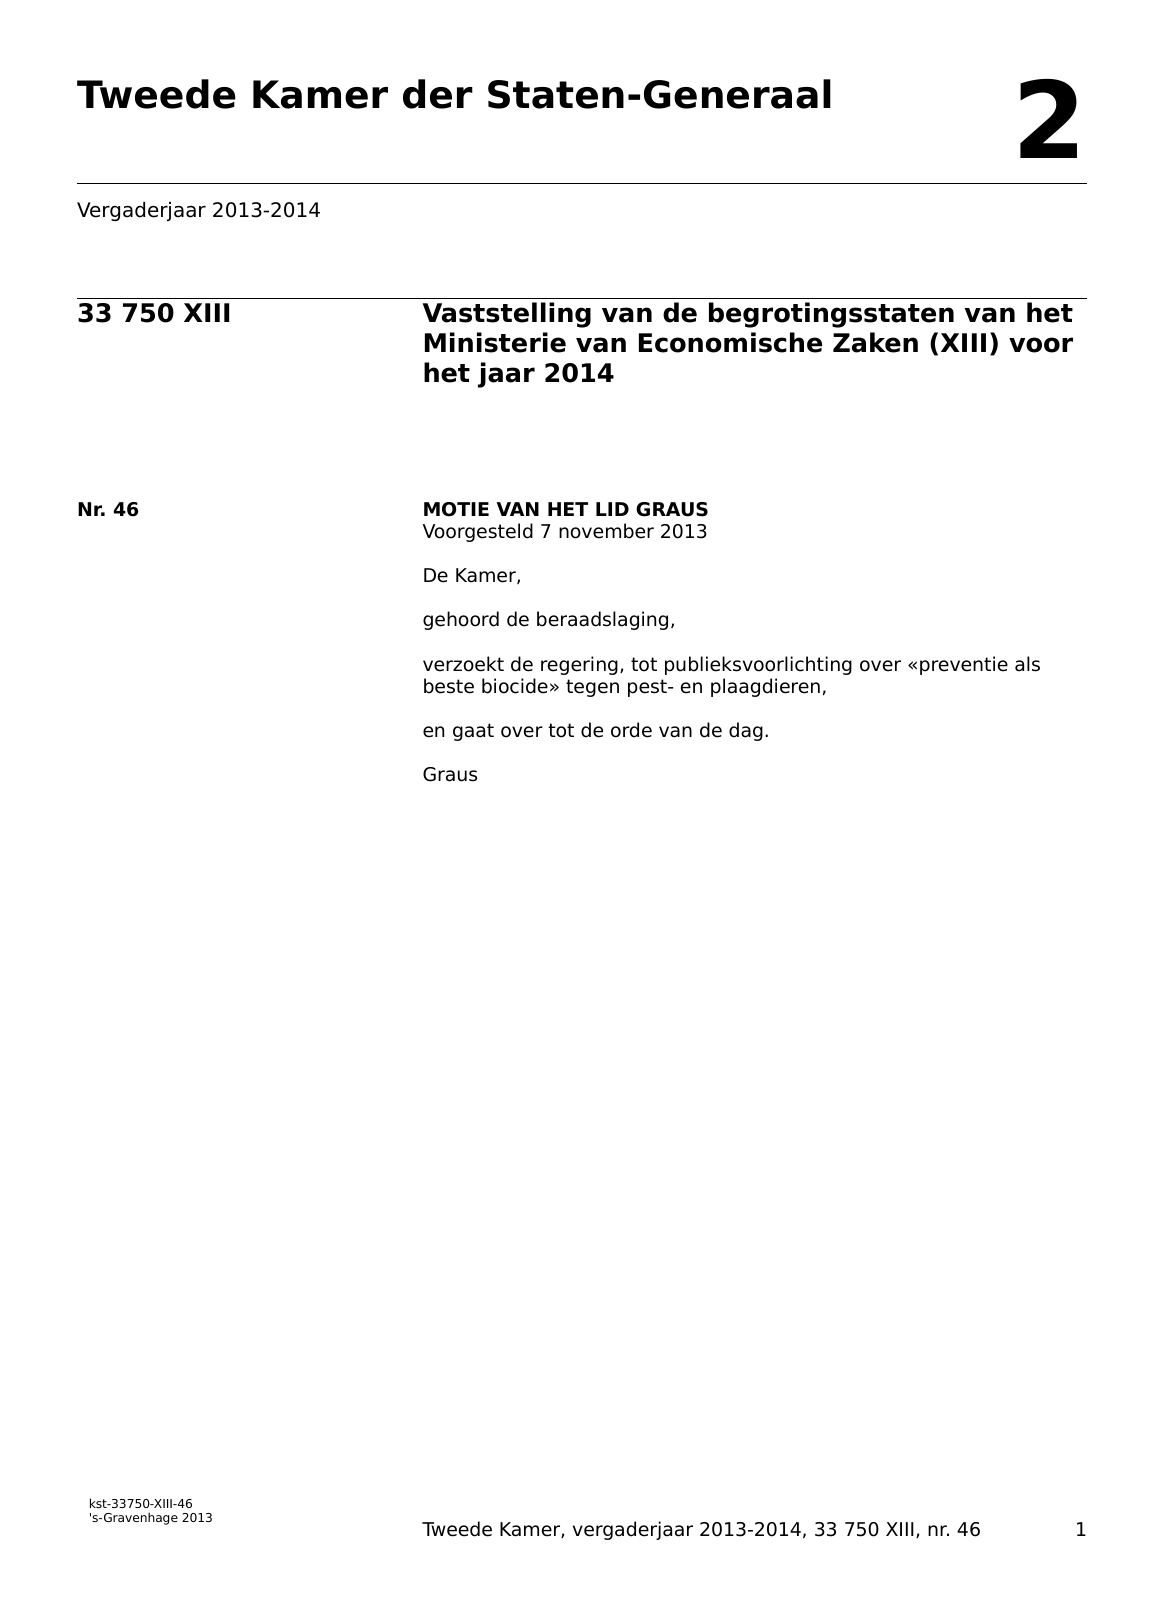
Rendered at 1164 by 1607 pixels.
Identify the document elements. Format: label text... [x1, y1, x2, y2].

text 's-Gravenhage 2013 [88, 1511, 323, 1525]
text en gaat over tot de orde van de dag. [422, 720, 1087, 742]
subtitle Nr. 46 MOTIE VAN HET LID GRAUS [77, 499, 1087, 521]
text Voorgesteld 7 november 2013 [422, 521, 1087, 543]
text De Kamer, [422, 565, 1087, 587]
subtitle 33 750 XIII Vaststelling van de begrotingsstaten van het Ministerie van Economische Zaken (XIII) voor het jaar 2014 [77, 299, 1087, 388]
text kst-33750-XIII-46 [88, 1497, 323, 1511]
text Graus [422, 764, 1087, 786]
text verzoekt de regering, tot publieksvoorlichting over «preventie als beste biocide» tegen pest- en plaagdieren, [422, 653, 1087, 697]
table_header Tweede Kamer der Staten-Generaal [77, 59, 886, 183]
text gehoord de beraadslaging, [422, 609, 1087, 631]
table_header 2 [886, 59, 1087, 183]
table_cell Vergaderjaar 2013-2014 [77, 184, 1087, 298]
